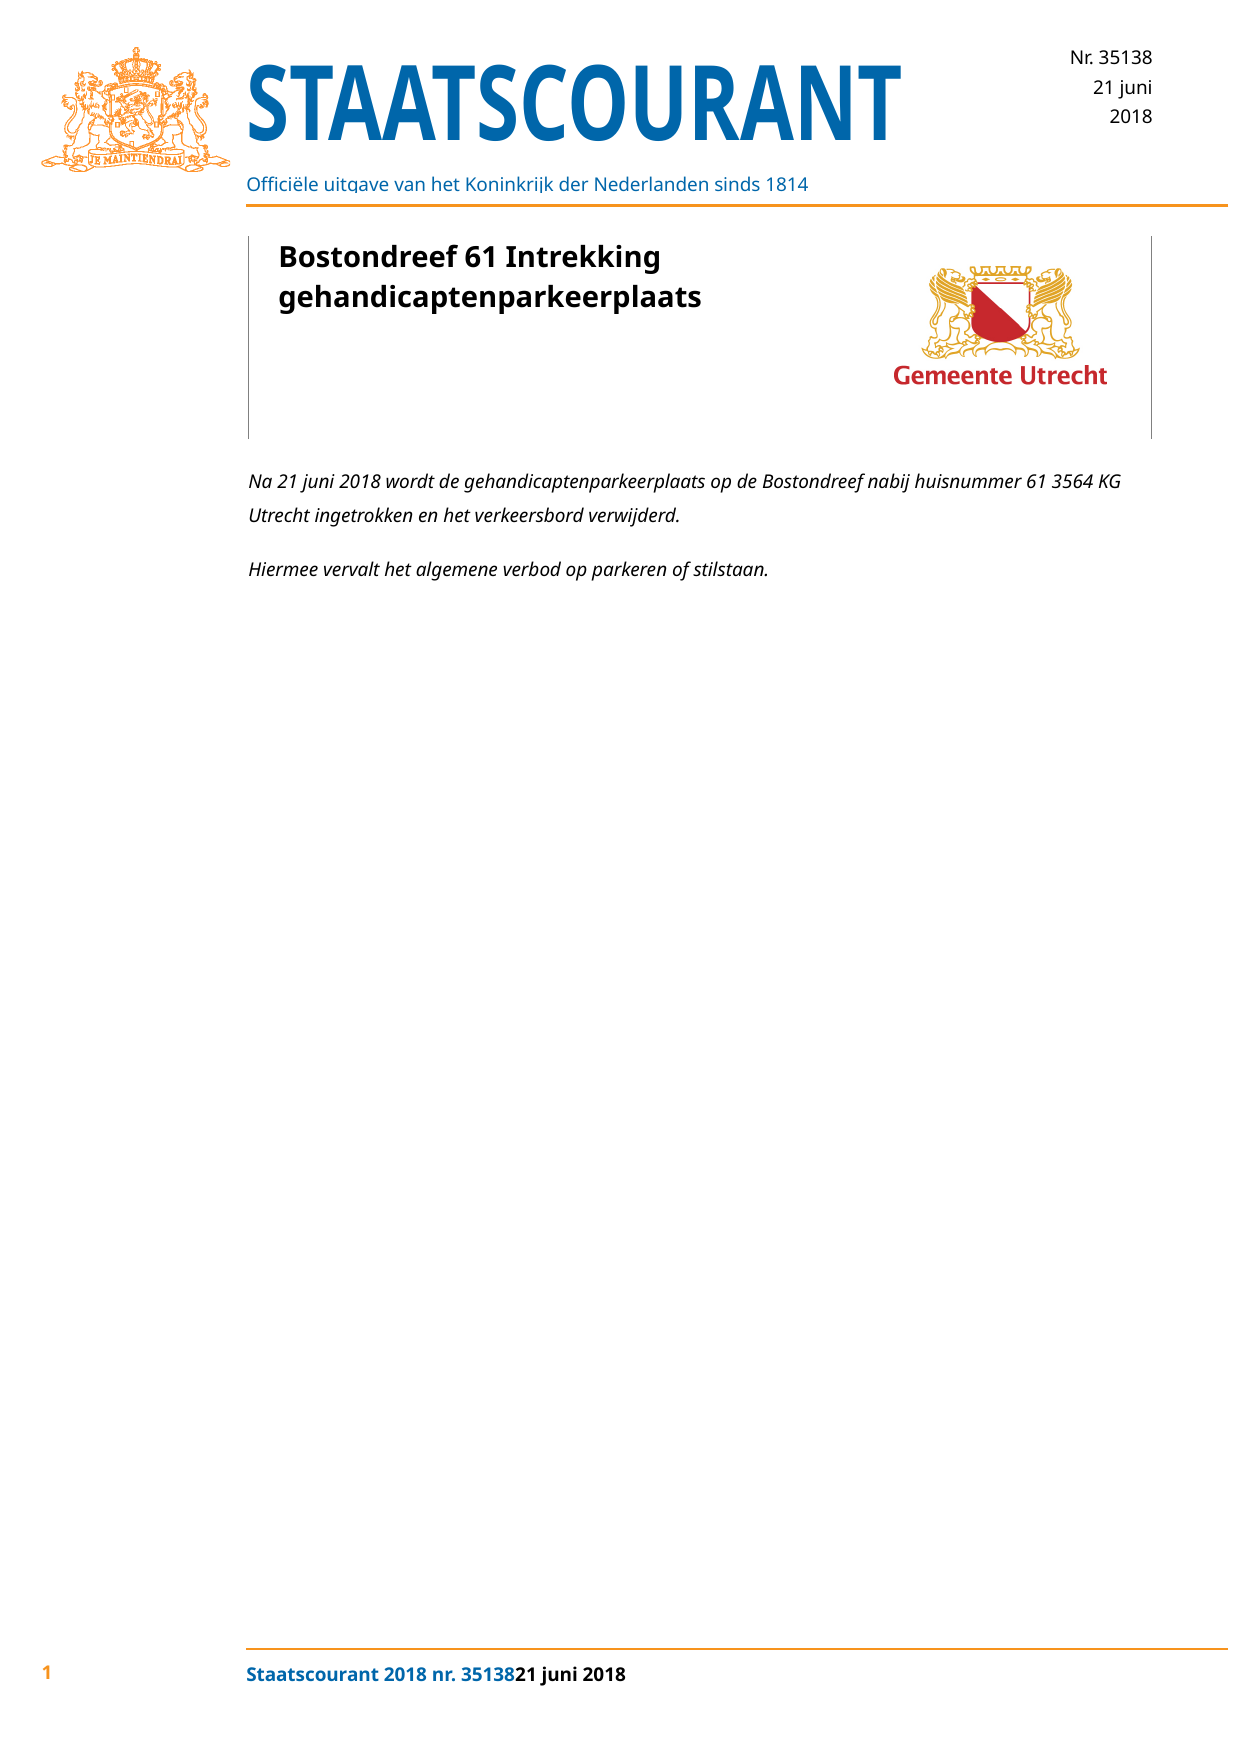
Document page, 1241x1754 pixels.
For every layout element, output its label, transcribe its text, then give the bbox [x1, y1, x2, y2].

table_header [850, 414, 1151, 439]
picture [882, 236, 1119, 414]
text Hiermee vervalt het algemene verbod op parkeren of stilstaan. [248, 556, 1152, 582]
picture [41, 47, 231, 172]
table_header [850, 236, 882, 413]
text Na 21 juni 2018 wordt de gehandicaptenparkeerplaats op de Bostondreef nabij huisnummer 61 3564 KG Utrecht ingetrokken en het verkeersbord verwijderd. [248, 469, 1152, 528]
table_header [1119, 236, 1151, 413]
table_header Bostondreef 61 Intrekking gehandicaptenparkeerplaats [249, 236, 850, 439]
